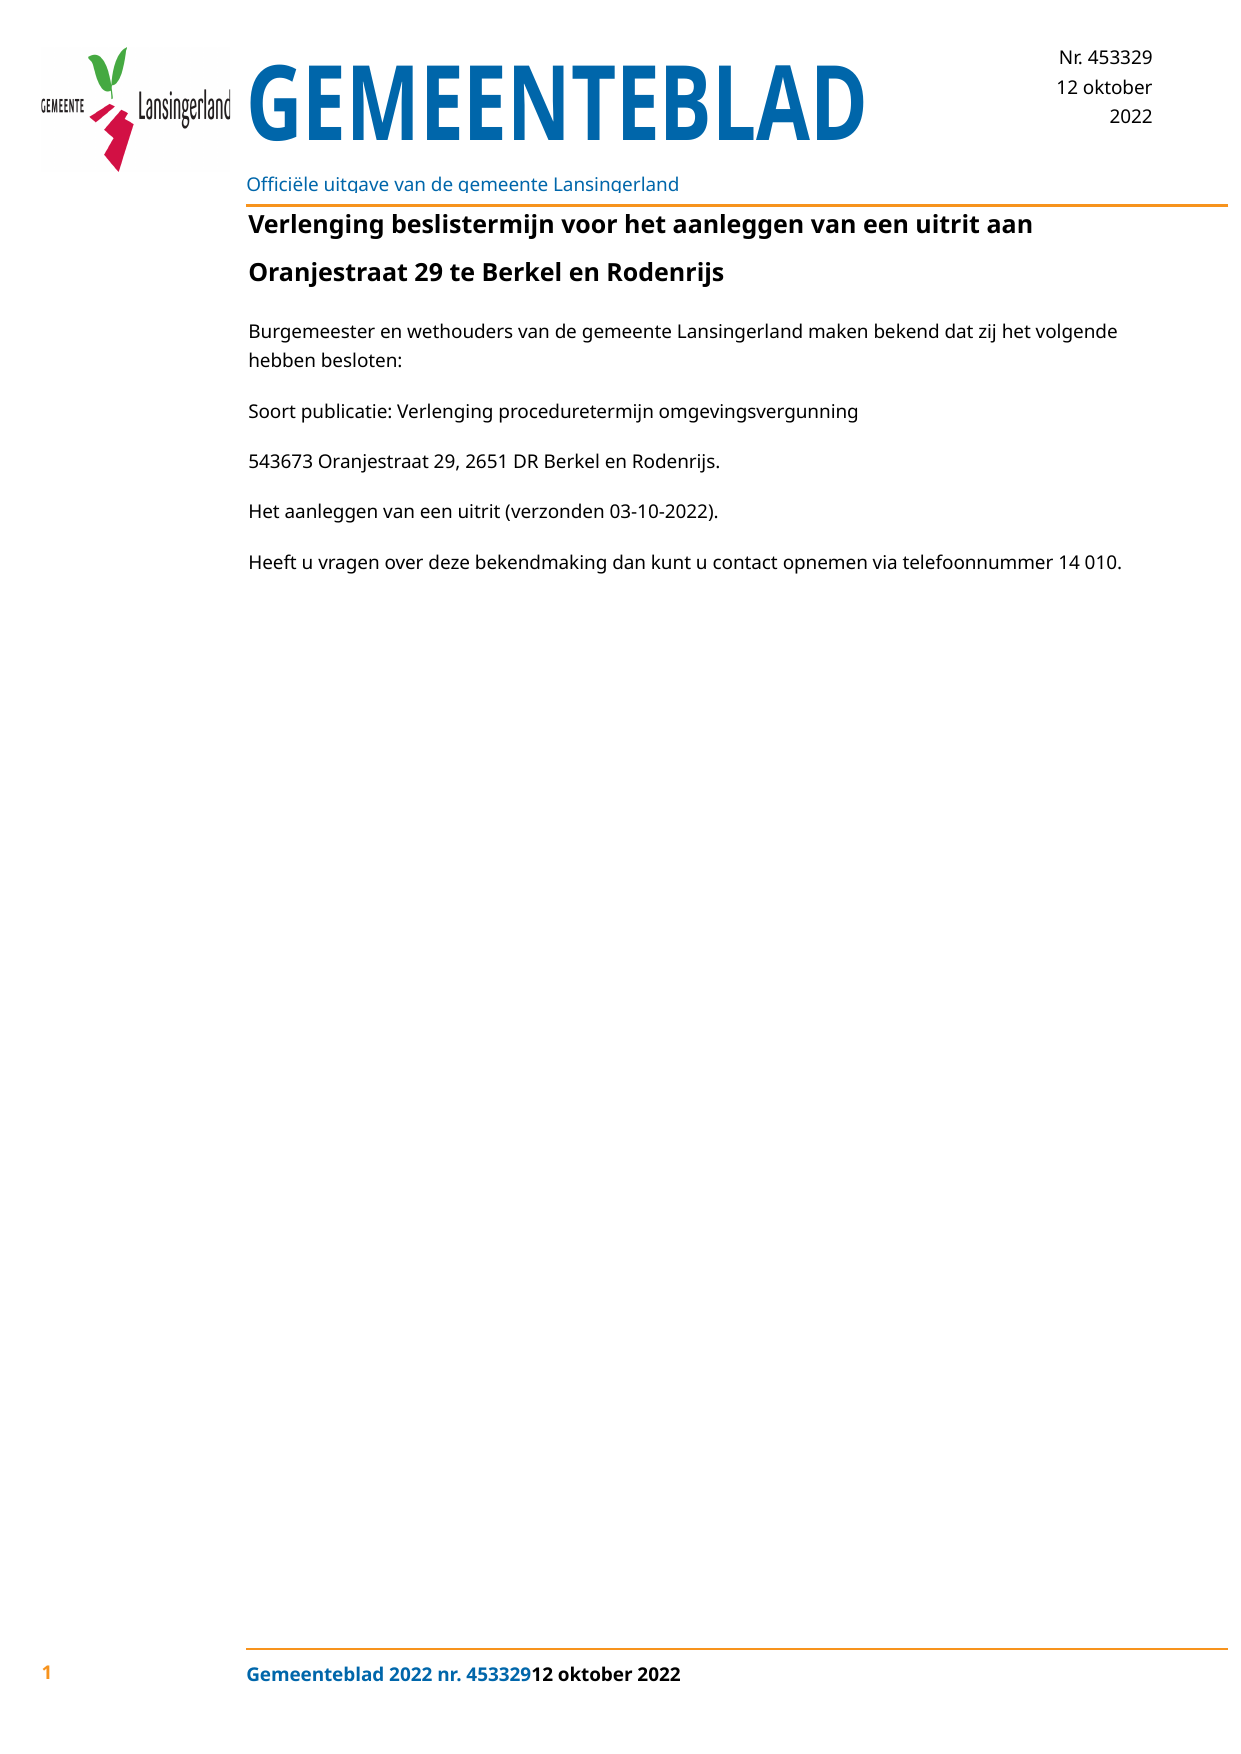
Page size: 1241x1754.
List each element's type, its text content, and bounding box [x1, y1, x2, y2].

text Heeft u vragen over deze bekendmaking dan kunt u contact opnemen via telefoonnummer 14 010. [248, 549, 1152, 575]
text Het aanleggen van een uitrit (verzonden 03-10-2022). [248, 499, 1152, 524]
text Burgemeester en wethouders van de gemeente Lansingerland maken bekend dat zij het volgende hebben besloten: [248, 318, 1152, 373]
picture [41, 47, 231, 172]
text Soort publicatie: Verlenging proceduretermijn omgevingsvergunning [248, 398, 1152, 424]
text 543673 Oranjestraat 29, 2651 DR Berkel en Rodenrijs. [248, 448, 1152, 474]
text Verlenging beslistermijn voor het aanleggen van een uitrit aan Oranjestraat 29 te Berkel en Rodenrijs [248, 207, 1152, 288]
